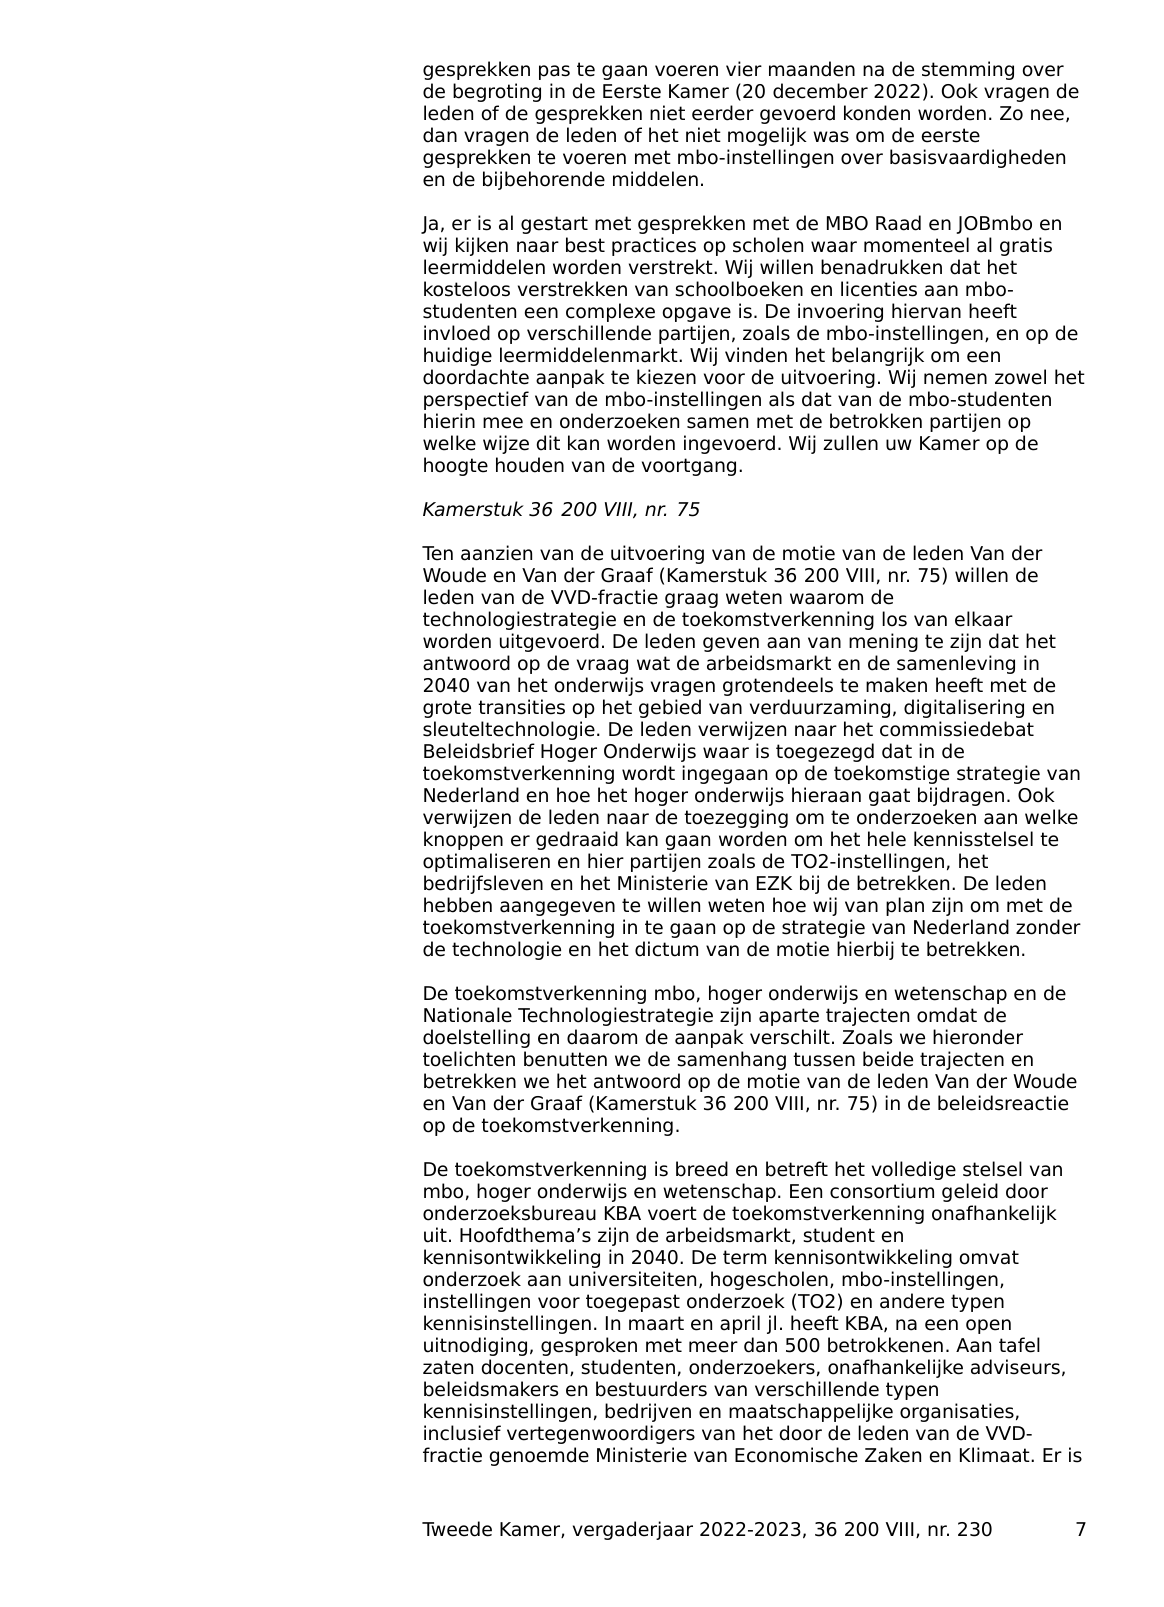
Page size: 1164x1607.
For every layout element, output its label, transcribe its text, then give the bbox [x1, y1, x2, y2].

subtitle Kamerstuk 36 200 VIII, nr. 75 [422, 499, 1087, 521]
text Ten aanzien van de uitvoering van de motie van de leden Van der Woude en Van der Graaf (Kamerstuk 36 200 VIII, nr. 75) willen de leden van de VVD-fractie graag weten waarom de technologiestrategie en de toekomstverkenning los van elkaar worden uitgevoerd. De leden geven aan van mening te zijn dat het antwoord op de vraag wat de arbeidsmarkt en de samenleving in 2040 van het onderwijs vragen grotendeels te maken heeft met de grote transities op het gebied van verduurzaming, digitalisering en sleuteltechnologie. De leden verwijzen naar het commissiedebat Beleidsbrief Hoger Onderwijs waar is toegezegd dat in de toekomstverkenning wordt ingegaan op de toekomstige strategie van Nederland en hoe het hoger onderwijs hieraan gaat bijdragen. Ook verwijzen de leden naar de toezegging om te onderzoeken aan welke knoppen er gedraaid kan gaan worden om het hele kennisstelsel te optimaliseren en hier partijen zoals de TO2-instellingen, het bedrijfsleven en het Ministerie van EZK bij de betrekken. De leden hebben aangegeven te willen weten hoe wij van plan zijn om met de toekomstverkenning in te gaan op de strategie van Nederland zonder de technologie en het dictum van de motie hierbij te betrekken. [422, 543, 1087, 961]
text De toekomstverkenning is breed en betreft het volledige stelsel van mbo, hoger onderwijs en wetenschap. Een consortium geleid door onderzoeksbureau KBA voert de toekomstverkenning onafhankelijk uit. Hoofdthema’s zijn de arbeidsmarkt, student en kennisontwikkeling in 2040. De term kennisontwikkeling omvat onderzoek aan universiteiten, hogescholen, mbo-instellingen, instellingen voor toegepast onderzoek (TO2) en andere typen kennisinstellingen. In maart en april jl. heeft KBA, na een open uitnodiging, gesproken met meer dan 500 betrokkenen. Aan tafel zaten docenten, studenten, onderzoekers, onafhankelijke adviseurs, beleidsmakers en bestuurders van verschillende typen kennisinstellingen, bedrijven en maatschappelijke organisaties, inclusief vertegenwoordigers van het door de leden van de VVD-fractie genoemde Ministerie van Economische Zaken en Klimaat. Er is [422, 1159, 1087, 1467]
text gesprekken pas te gaan voeren vier maanden na de stemming over de begroting in de Eerste Kamer (20 december 2022). Ook vragen de leden of de gesprekken niet eerder gevoerd konden worden. Zo nee, dan vragen de leden of het niet mogelijk was om de eerste gesprekken te voeren met mbo-instellingen over basisvaardigheden en de bijbehorende middelen. [422, 59, 1087, 191]
text De toekomstverkenning mbo, hoger onderwijs en wetenschap en de Nationale Technologiestrategie zijn aparte trajecten omdat de doelstelling en daarom de aanpak verschilt. Zoals we hieronder toelichten benutten we de samenhang tussen beide trajecten en betrekken we het antwoord op de motie van de leden Van der Woude en Van der Graaf (Kamerstuk 36 200 VIII, nr. 75) in de beleidsreactie op de toekomstverkenning. [422, 983, 1087, 1137]
text Ja, er is al gestart met gesprekken met de MBO Raad en JOBmbo en wij kijken naar best practices op scholen waar momenteel al gratis leermiddelen worden verstrekt. Wij willen benadrukken dat het kosteloos verstrekken van schoolboeken en licenties aan mbo-studenten een complexe opgave is. De invoering hiervan heeft invloed op verschillende partijen, zoals de mbo-instellingen, en op de huidige leermiddelenmarkt. Wij vinden het belangrijk om een doordachte aanpak te kiezen voor de uitvoering. Wij nemen zowel het perspectief van de mbo-instellingen als dat van de mbo-studenten hierin mee en onderzoeken samen met de betrokken partijen op welke wijze dit kan worden ingevoerd. Wij zullen uw Kamer op de hoogte houden van de voortgang. [422, 213, 1087, 477]
